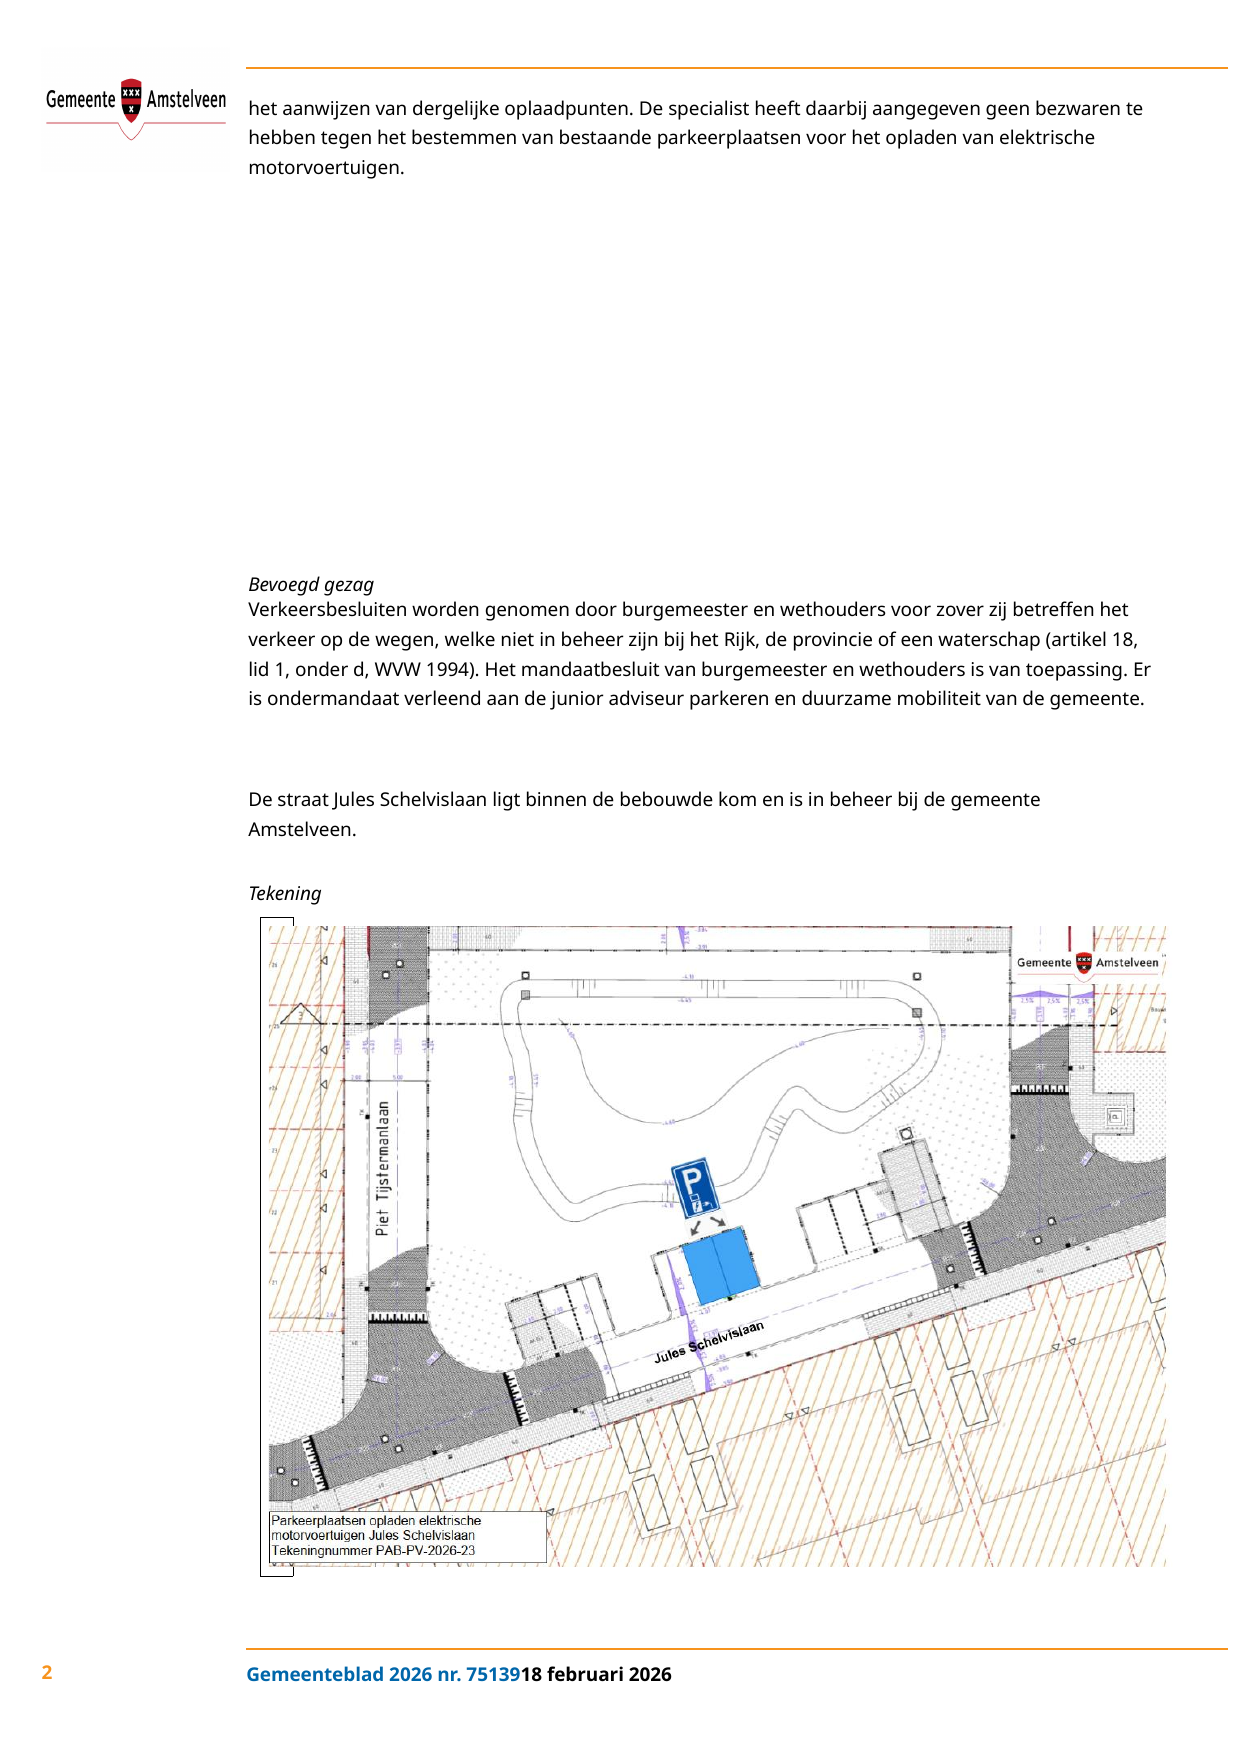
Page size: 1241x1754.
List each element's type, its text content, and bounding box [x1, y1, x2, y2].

text Bevoegd gezag [248, 571, 1152, 597]
text Verkeersbesluiten worden genomen door burgemeester en wethouders voor zover zij betreffen het verkeer op de wegen, welke niet in beheer zijn bij het Rijk, de provincie of een waterschap (artikel 18, lid 1, onder d, WVW 1994). Het mandaatbesluit van burgemeester en wethouders is van toepassing. Er is ondermandaat verleend aan de junior adviseur parkeren en duurzame mobiliteit van de gemeente. [248, 597, 1152, 711]
text het aanwijzen van dergelijke oplaadpunten. De specialist heeft daarbij aangegeven geen bezwaren te hebben tegen het bestemmen van bestaande parkeerplaatsen voor het opladen van elektrische motorvoertuigen. [248, 95, 1152, 180]
text Tekening [248, 880, 1152, 905]
picture [268, 926, 1173, 1567]
text De straat Jules Schelvislaan ligt binnen de bebouwde kom en is in beheer bij de gemeente Amstelveen. [248, 786, 1152, 841]
picture [41, 47, 231, 172]
